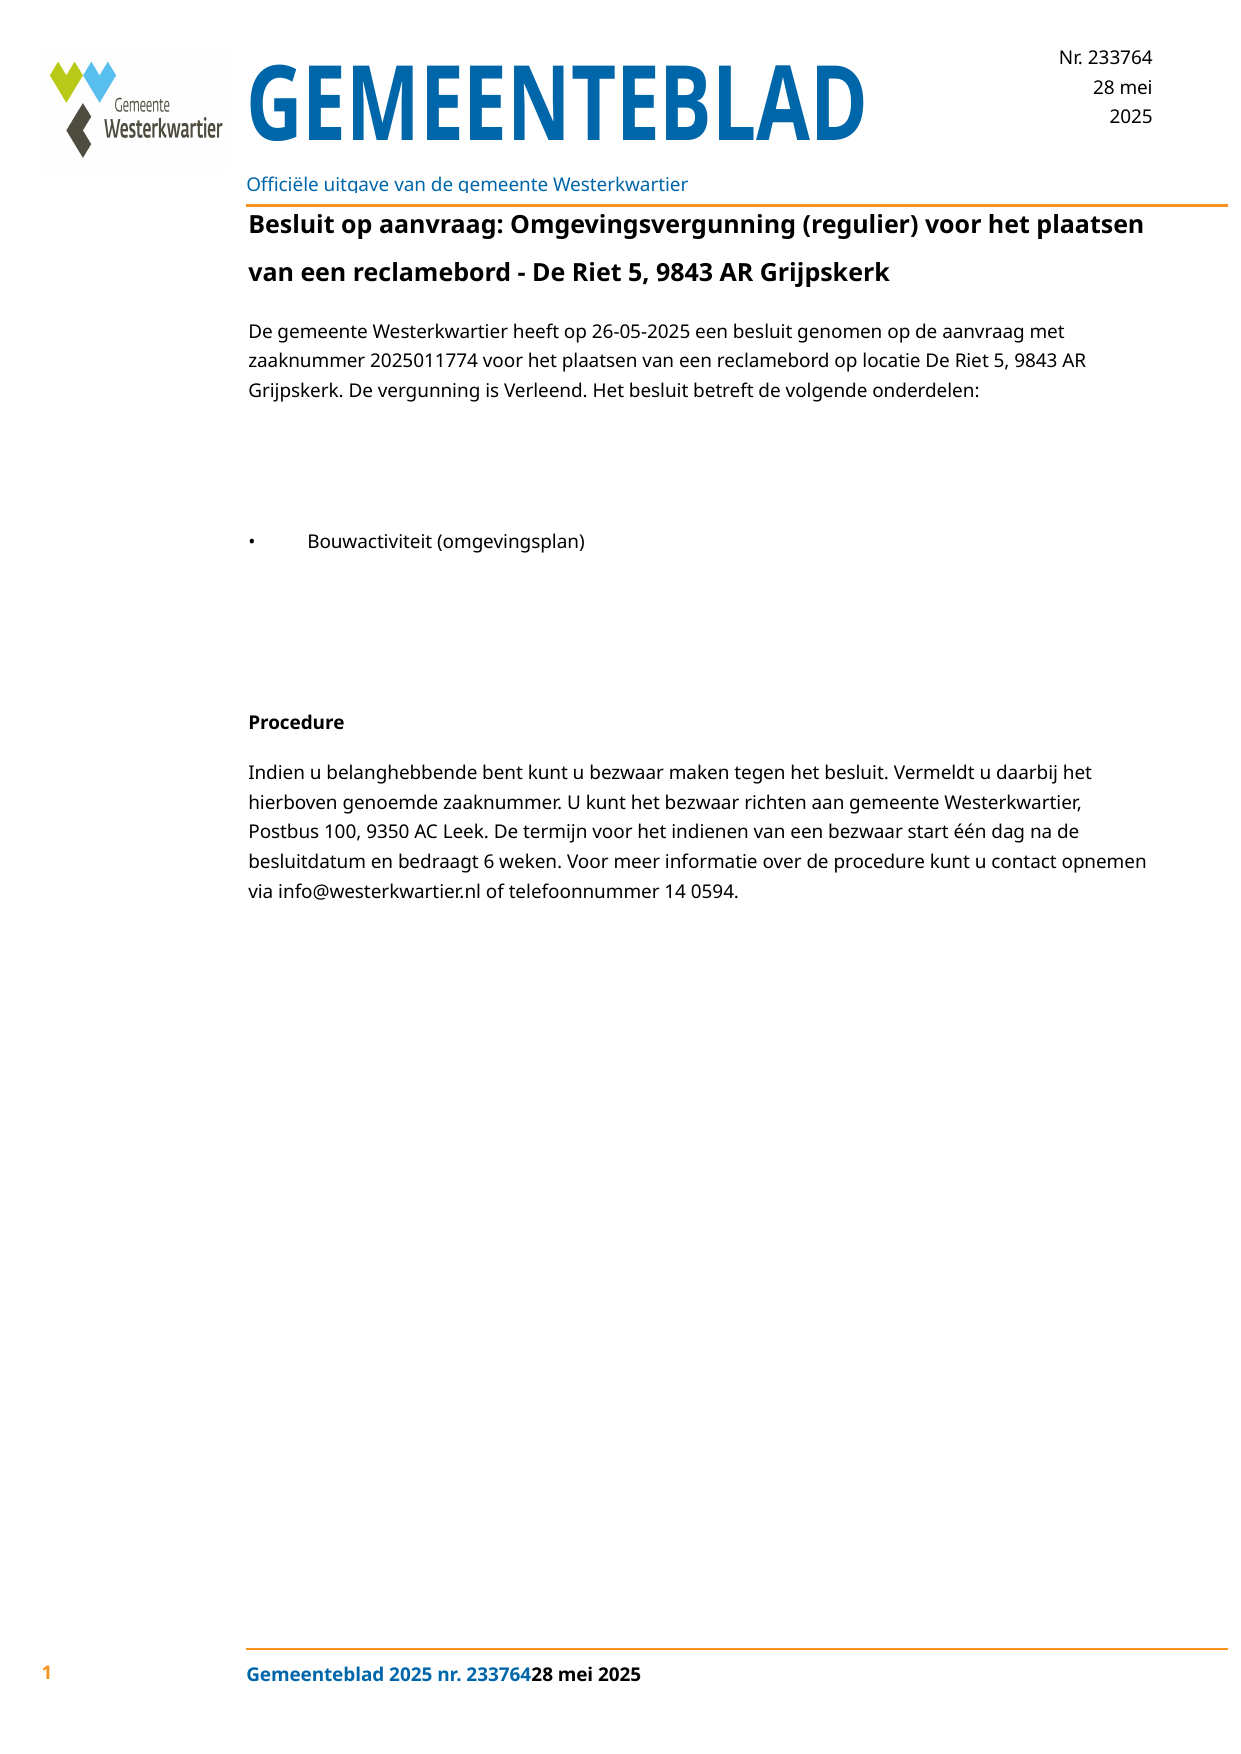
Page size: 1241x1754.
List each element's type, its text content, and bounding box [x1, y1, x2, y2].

text Besluit op aanvraag: Omgevingsvergunning (regulier) voor het plaatsen van een reclamebord - De Riet 5, 9843 AR Grijpskerk [248, 207, 1152, 288]
text Indien u belanghebbende bent kunt u bezwaar maken tegen het besluit. Vermeldt u daarbij het hierboven genoemde zaaknummer. U kunt het bezwaar richten aan gemeente Westerkwartier, Postbus 100, 9350 AC Leek. De termijn voor het indienen van een bezwaar start één dag na de besluitdatum en bedraagt 6 weken. Voor meer informatie over de procedure kunt u contact opnemen via info@westerkwartier.nl of telefoonnummer 14 0594. [248, 759, 1152, 904]
list Bouwactiviteit (omgevingsplan) [248, 528, 1152, 554]
picture [41, 47, 231, 172]
text De gemeente Westerkwartier heeft op 26-05-2025 een besluit genomen op de aanvraag met zaaknummer 2025011774 voor het plaatsen van een reclamebord op locatie De Riet 5, 9843 AR Grijpskerk. De vergunning is Verleend. Het besluit betreft de volgende onderdelen: [248, 318, 1152, 403]
text Procedure [248, 709, 1152, 735]
